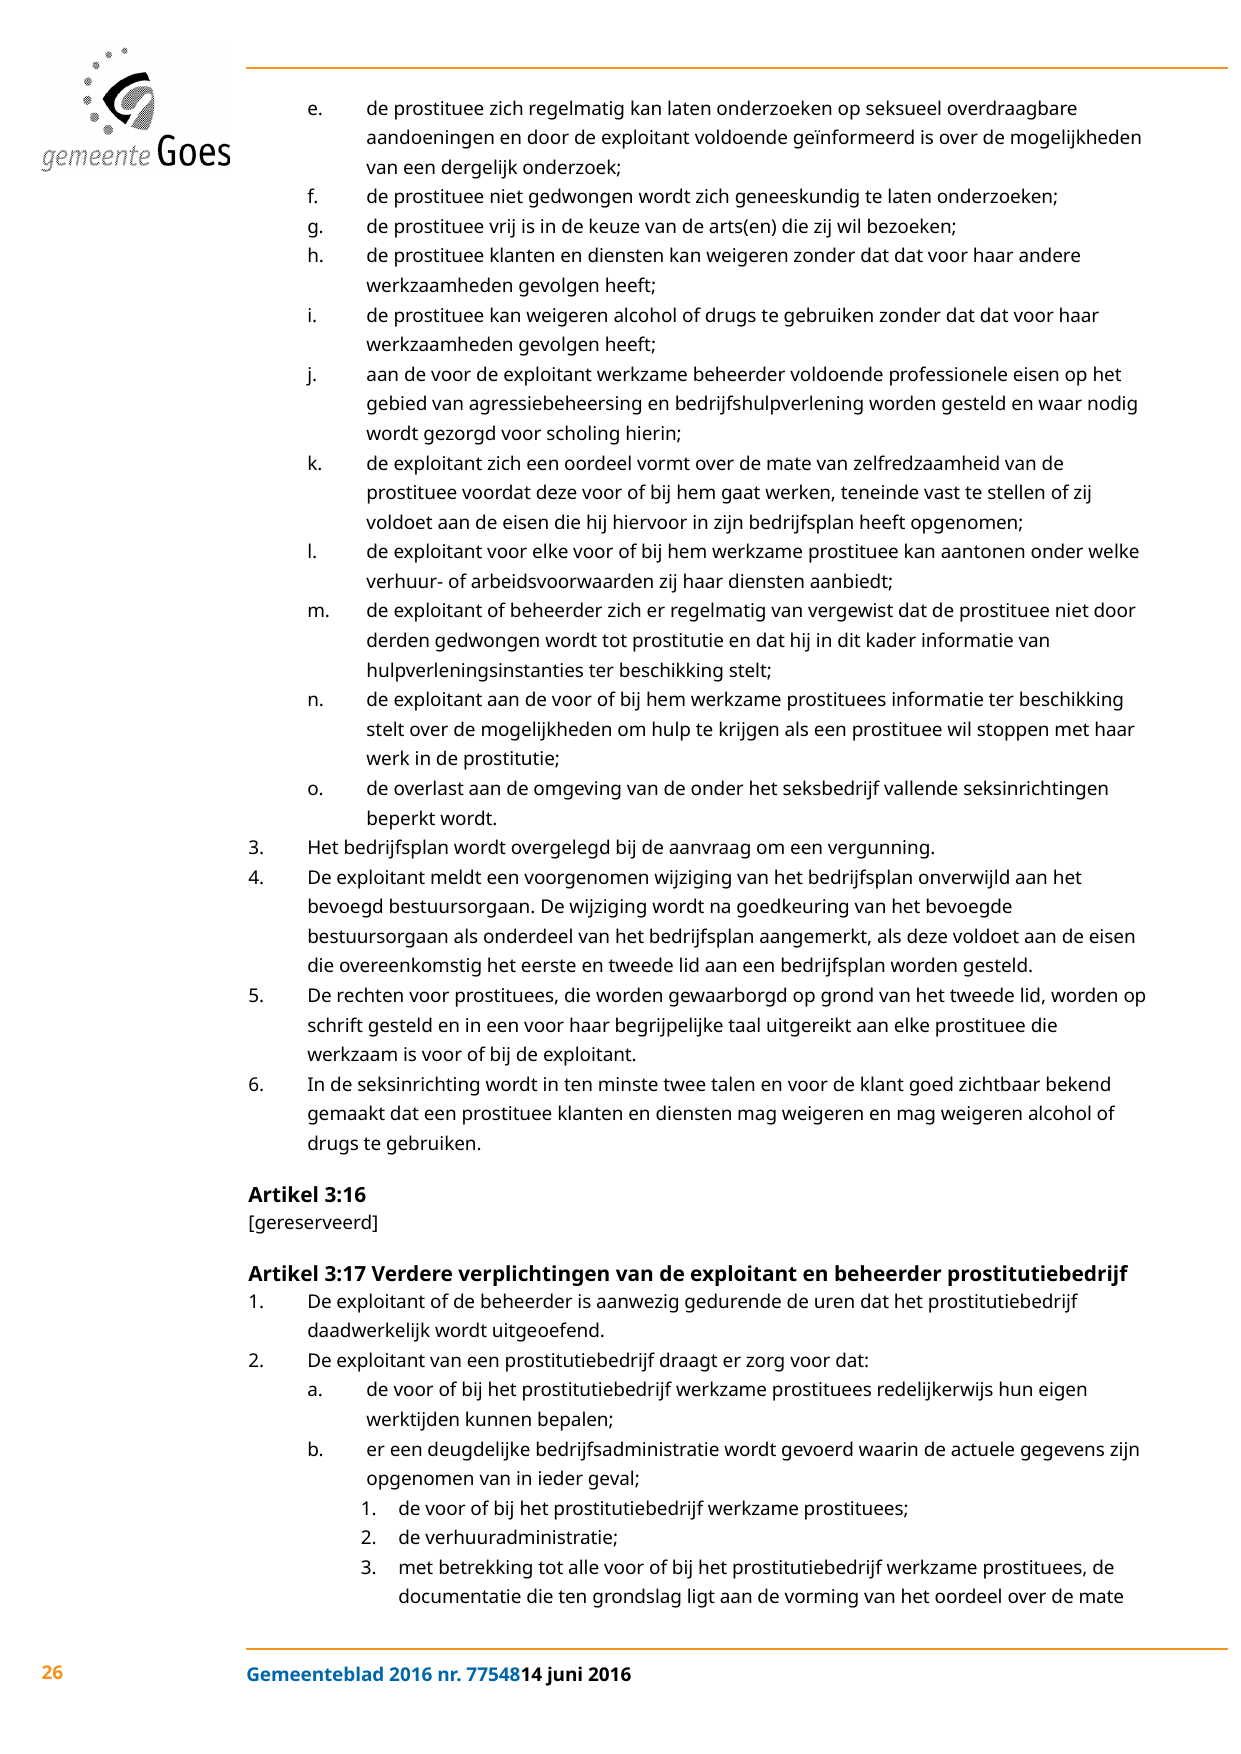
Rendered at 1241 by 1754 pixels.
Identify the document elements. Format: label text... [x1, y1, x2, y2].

list de prostituee kan weigeren alcohol of drugs te gebruiken zonder dat dat voor haar werkzaamheden gevolgen heeft; [307, 302, 1152, 357]
list de exploitant zich een oordeel vormt over de mate van zelfredzaamheid van de prostituee voordat deze voor of bij hem gaat werken, teneinde vast te stellen of zij voldoet aan de eisen die hij hiervoor in zijn bedrijfsplan heeft opgenomen; [307, 450, 1152, 535]
list de voor of bij het prostitutiebedrijf werkzame prostituees; [361, 1495, 1152, 1521]
list de exploitant voor elke voor of bij hem werkzame prostituee kan aantonen onder welke verhuur- of arbeidsvoorwaarden zij haar diensten aanbiedt; [307, 538, 1152, 594]
list de overlast aan de omgeving van de onder het seksbedrijf vallende seksinrichtingen beperkt wordt. [307, 775, 1152, 831]
list Het bedrijfsplan wordt overgelegd bij de aanvraag om een vergunning. [248, 834, 1152, 860]
list de prostituee vrij is in de keuze van de arts(en) die zij wil bezoeken; [307, 213, 1152, 239]
list de prostituee klanten en diensten kan weigeren zonder dat dat voor haar andere werkzaamheden gevolgen heeft; [307, 243, 1152, 298]
list de verhuuradministratie; [361, 1524, 1152, 1550]
list De exploitant meldt een voorgenomen wijziging van het bedrijfsplan onverwijld aan het bevoegd bestuursorgaan. De wijziging wordt na goedkeuring van het bevoegde bestuursorgaan als onderdeel van het bedrijfsplan aangemerkt, als deze voldoet aan de eisen die overeenkomstig het eerste en tweede lid aan een bedrijfsplan worden gesteld. [248, 864, 1152, 978]
list de exploitant aan de voor of bij hem werkzame prostituees informatie ter beschikking stelt over de mogelijkheden om hulp te krijgen als een prostituee wil stoppen met haar werk in de prostitutie; [307, 686, 1152, 771]
text Artikel 3:16 [248, 1181, 1152, 1209]
list de prostituee niet gedwongen wordt zich geneeskundig te laten onderzoeken; [307, 183, 1152, 209]
text [gereserveerd] [248, 1209, 1152, 1235]
list De exploitant of de beheerder is aanwezig gedurende de uren dat het prostitutiebedrijf daadwerkelijk wordt uitgeoefend. [248, 1288, 1152, 1343]
list aan de voor de exploitant werkzame beheerder voldoende professionele eisen op het gebied van agressiebeheersing en bedrijfshulpverlening worden gesteld en waar nodig wordt gezorgd voor scholing hierin; [307, 361, 1152, 446]
list de voor of bij het prostitutiebedrijf werkzame prostituees redelijkerwijs hun eigen werktijden kunnen bepalen; [307, 1377, 1152, 1432]
list de exploitant of beheerder zich er regelmatig van vergewist dat de prostituee niet door derden gedwongen wordt tot prostitutie en dat hij in dit kader informatie van hulpverleningsinstanties ter beschikking stelt; [307, 598, 1152, 683]
list De exploitant van een prostitutiebedrijf draagt er zorg voor dat: [248, 1347, 1152, 1373]
list er een deugdelijke bedrijfsadministratie wordt gevoerd waarin de actuele gegevens zijn opgenomen van in ieder geval; [307, 1436, 1152, 1491]
picture [41, 47, 231, 172]
list met betrekking tot alle voor of bij het prostitutiebedrijf werkzame prostituees, de documentatie die ten grondslag ligt aan de vorming van het oordeel over de mate [361, 1554, 1152, 1609]
list de prostituee zich regelmatig kan laten onderzoeken op seksueel overdraagbare aandoeningen en door de exploitant voldoende geïnformeerd is over de mogelijkheden van een dergelijk onderzoek; [307, 95, 1152, 180]
text Artikel 3:17 Verdere verplichtingen van de exploitant en beheerder prostitutiebedrijf [248, 1259, 1152, 1288]
list De rechten voor prostituees, die worden gewaarborgd op grond van het tweede lid, worden op schrift gesteld en in een voor haar begrijpelijke taal uitgereikt aan elke prostituee die werkzaam is voor of bij de exploitant. [248, 982, 1152, 1067]
list In de seksinrichting wordt in ten minste twee talen en voor de klant goed zichtbaar bekend gemaakt dat een prostituee klanten en diensten mag weigeren en mag weigeren alcohol of drugs te gebruiken. [248, 1071, 1152, 1156]
